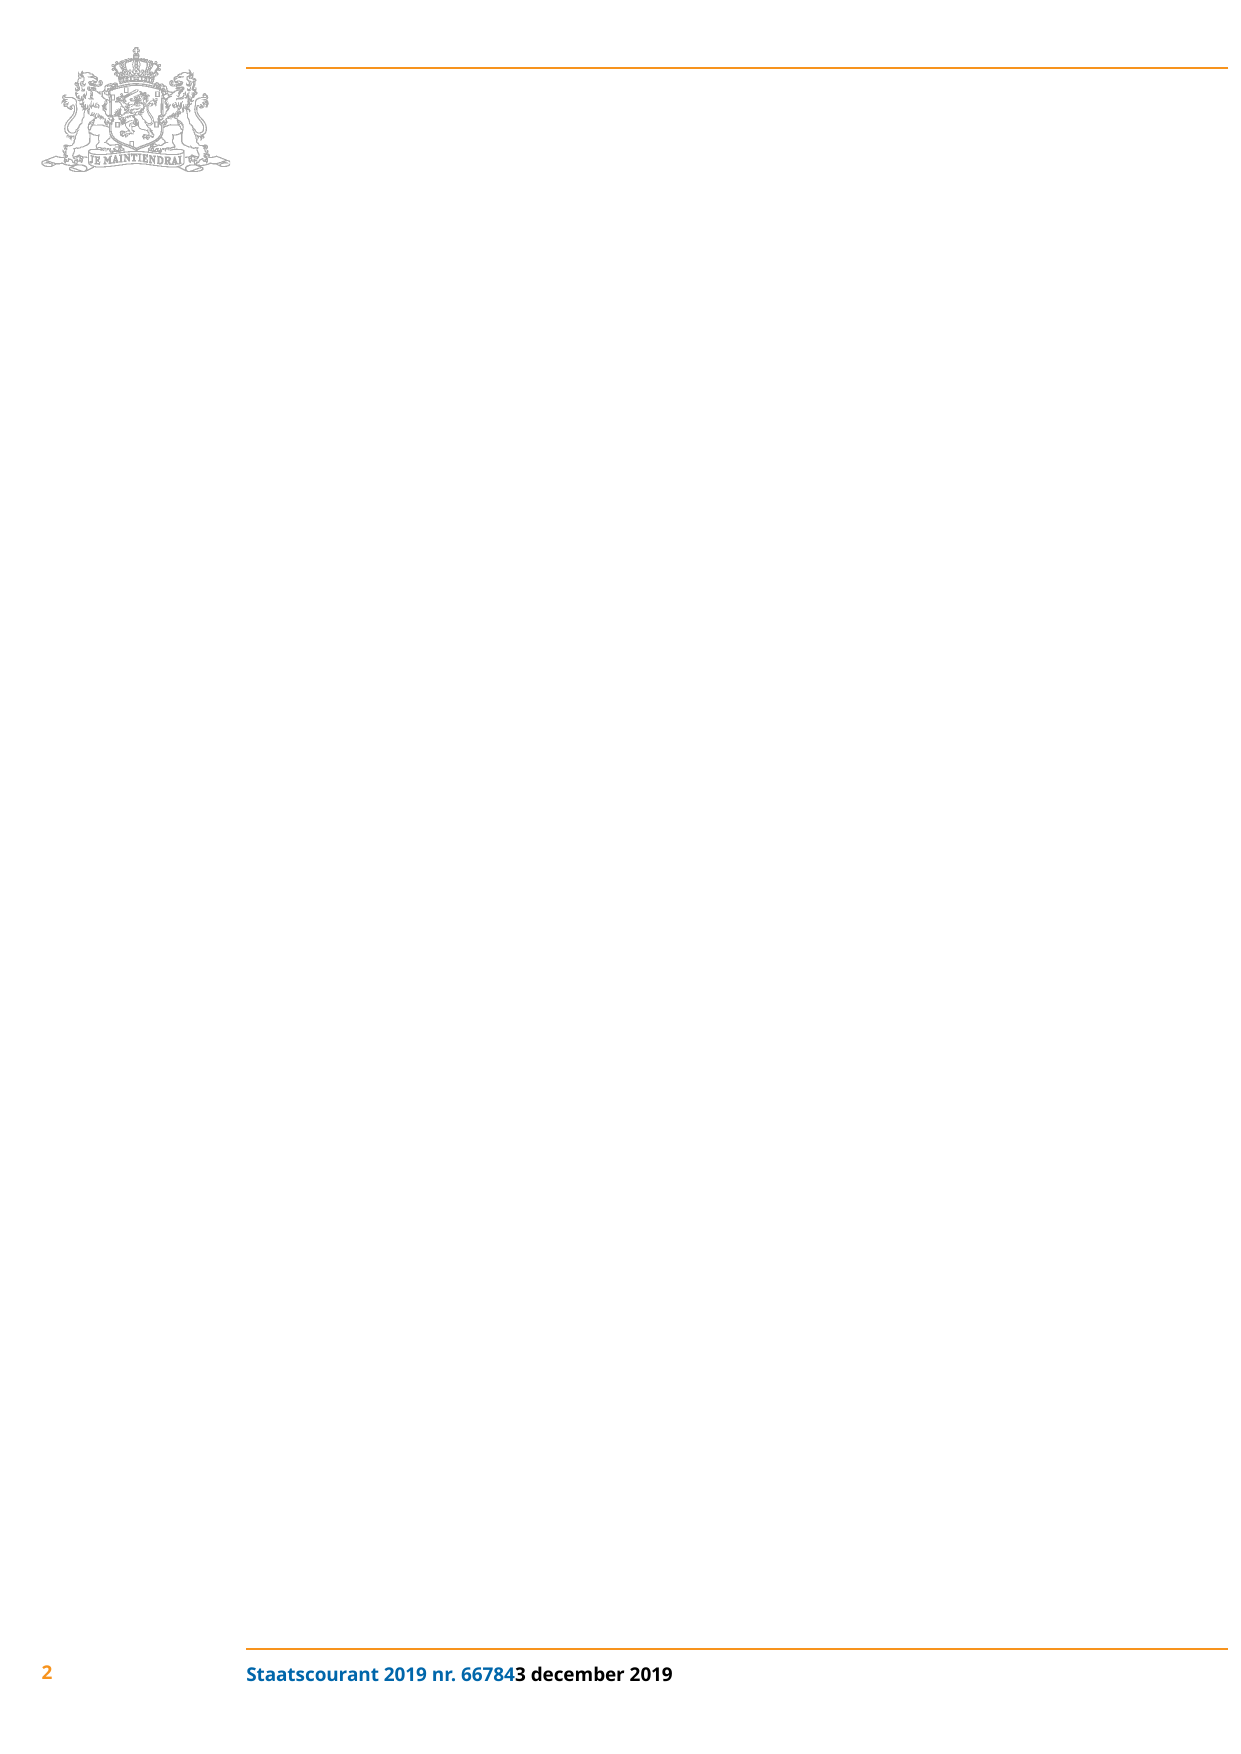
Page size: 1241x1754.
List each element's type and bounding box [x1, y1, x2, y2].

picture [41, 47, 231, 172]
